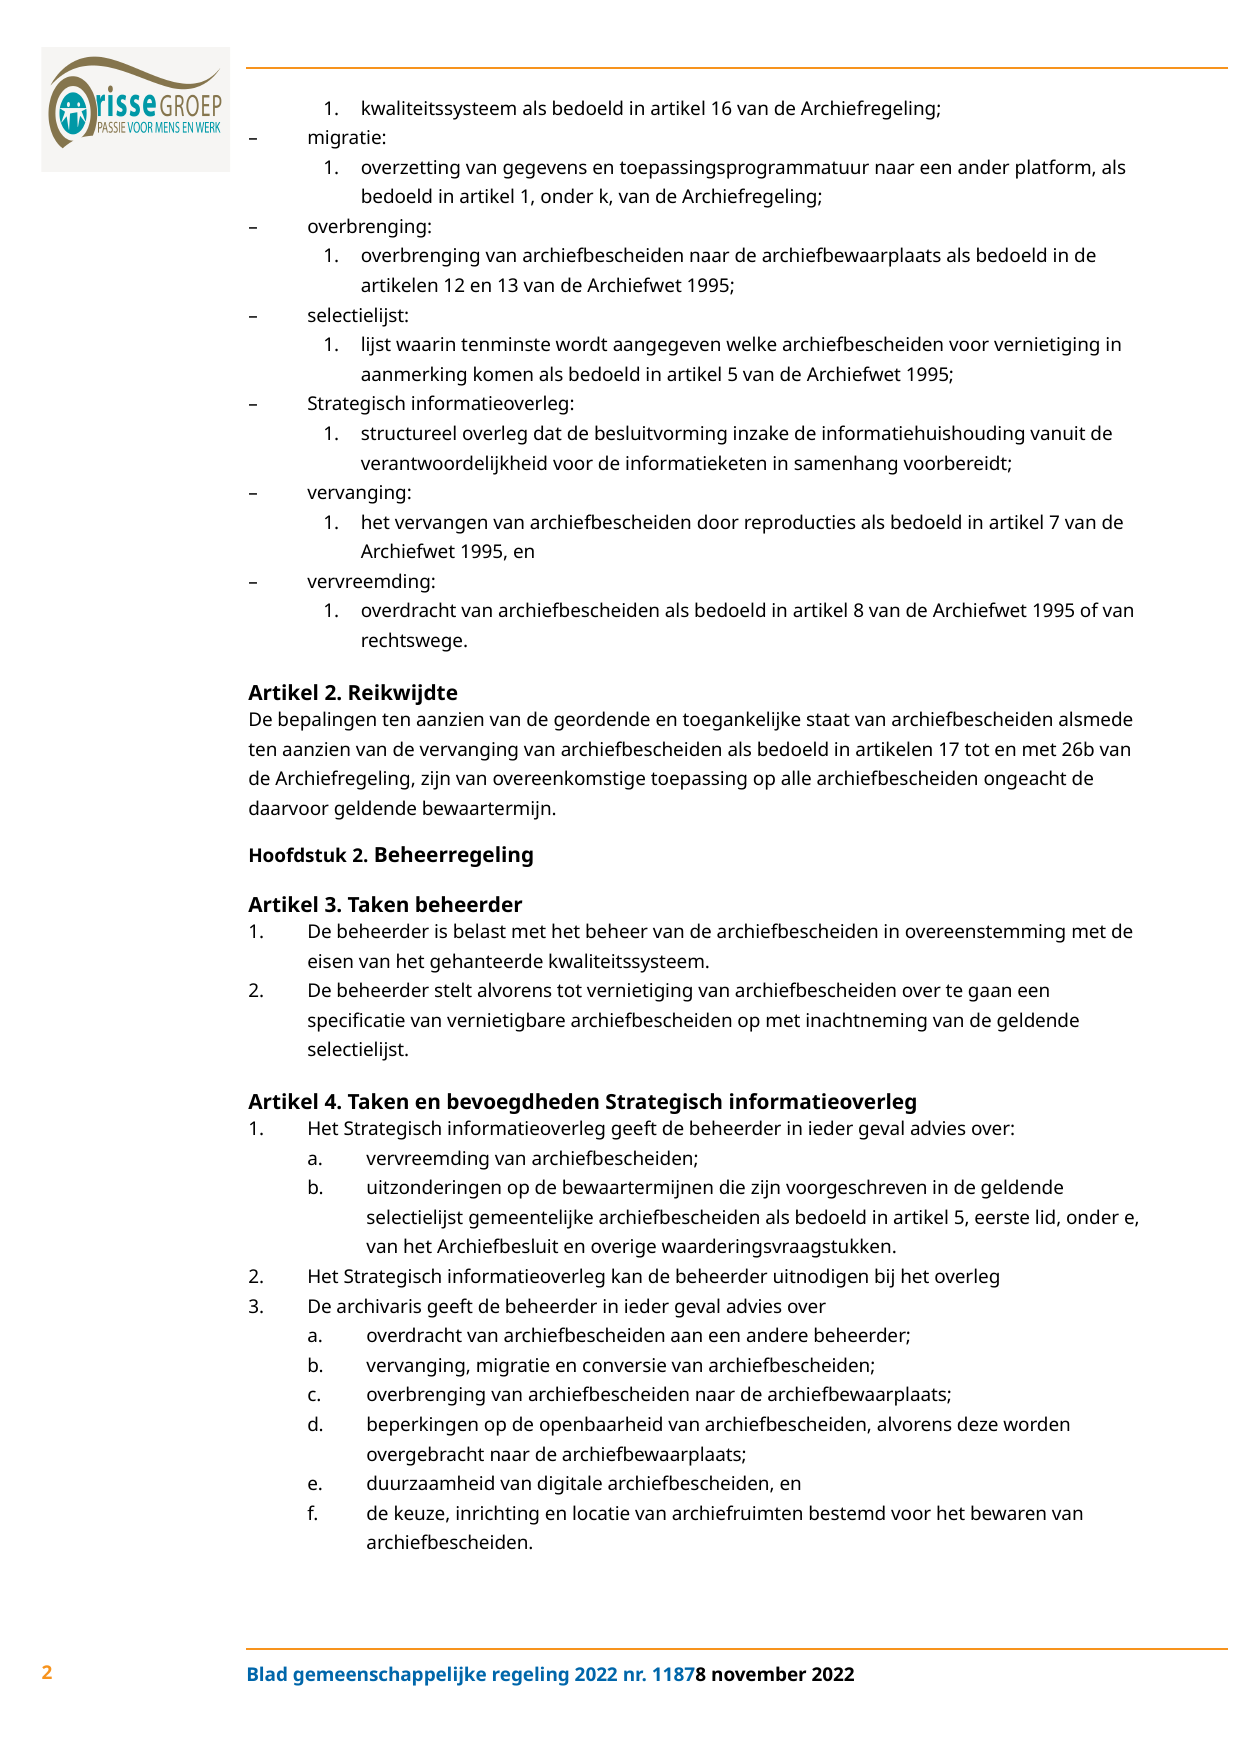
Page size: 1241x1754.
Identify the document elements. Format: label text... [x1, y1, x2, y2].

list overbrenging van archiefbescheiden naar de archiefbewaarplaats als bedoeld in de artikelen 12 en 13 van de Archiefwet 1995; [323, 243, 1152, 298]
list de keuze, inrichting en locatie van archiefruimten bestemd voor het bewaren van archiefbescheiden. [307, 1500, 1152, 1555]
list overzetting van gegevens en toepassingsprogrammatuur naar een ander platform, als bedoeld in artikel 1, onder k, van de Archiefregeling; [323, 154, 1152, 209]
list Het Strategisch informatieoverleg geeft de beheerder in ieder geval advies over: [248, 1115, 1152, 1141]
list De archivaris geeft de beheerder in ieder geval advies over [248, 1293, 1152, 1319]
list vervreemding: [248, 568, 1152, 594]
list duurzaamheid van digitale archiefbescheiden, en [307, 1470, 1152, 1496]
list beperkingen op de openbaarheid van archiefbescheiden, alvorens deze worden overgebracht naar de archiefbewaarplaats; [307, 1411, 1152, 1467]
list selectielijst: [248, 302, 1152, 328]
picture [41, 47, 231, 172]
list vervanging, migratie en conversie van archiefbescheiden; [307, 1352, 1152, 1378]
list migratie: [248, 124, 1152, 150]
list lijst waarin tenminste wordt aangegeven welke archiefbescheiden voor vernietiging in aanmerking komen als bedoeld in artikel 5 van de Archiefwet 1995; [323, 331, 1152, 387]
list overbrenging: [248, 213, 1152, 239]
list vervanging: [248, 479, 1152, 505]
list het vervangen van archiefbescheiden door reproducties als bedoeld in artikel 7 van de Archiefwet 1995, en [323, 509, 1152, 564]
text Hoofdstuk 2. Beheerregeling [248, 841, 1152, 869]
list overdracht van archiefbescheiden aan een andere beheerder; [307, 1322, 1152, 1348]
text Artikel 2. Reikwijdte [248, 678, 1152, 706]
list De beheerder stelt alvorens tot vernietiging van archiefbescheiden over te gaan een specificatie van vernietigbare archiefbescheiden op met inachtneming van de geldende selectielijst. [248, 977, 1152, 1062]
list kwaliteitssysteem als bedoeld in artikel 16 van de Archiefregeling; [323, 95, 1152, 121]
list uitzonderingen op de bewaartermijnen die zijn voorgeschreven in de geldende selectielijst gemeentelijke archiefbescheiden als bedoeld in artikel 5, eerste lid, onder e, van het Archiefbesluit en overige waarderingsvraagstukken. [307, 1174, 1152, 1259]
list overdracht van archiefbescheiden als bedoeld in artikel 8 van de Archiefwet 1995 of van rechtswege. [323, 598, 1152, 653]
list Strategisch informatieoverleg: [248, 391, 1152, 416]
list Het Strategisch informatieoverleg kan de beheerder uitnodigen bij het overleg [248, 1263, 1152, 1289]
list De beheerder is belast met het beheer van de archiefbescheiden in overeenstemming met de eisen van het gehanteerde kwaliteitssysteem. [248, 918, 1152, 973]
text De bepalingen ten aanzien van de geordende en toegankelijke staat van archiefbescheiden alsmede ten aanzien van de vervanging van archiefbescheiden als bedoeld in artikelen 17 tot en met 26b van de Archiefregeling, zijn van overeenkomstige toepassing op alle archiefbescheiden ongeacht de daarvoor geldende bewaartermijn. [248, 706, 1152, 821]
text Artikel 4. Taken en bevoegdheden Strategisch informatieoverleg [248, 1087, 1152, 1115]
list structureel overleg dat de besluitvorming inzake de informatiehuishouding vanuit de verantwoordelijkheid voor de informatieketen in samenhang voorbereidt; [323, 420, 1152, 476]
list vervreemding van archiefbescheiden; [307, 1145, 1152, 1171]
text Artikel 3. Taken beheerder [248, 890, 1152, 918]
list overbrenging van archiefbescheiden naar de archiefbewaarplaats; [307, 1382, 1152, 1407]
